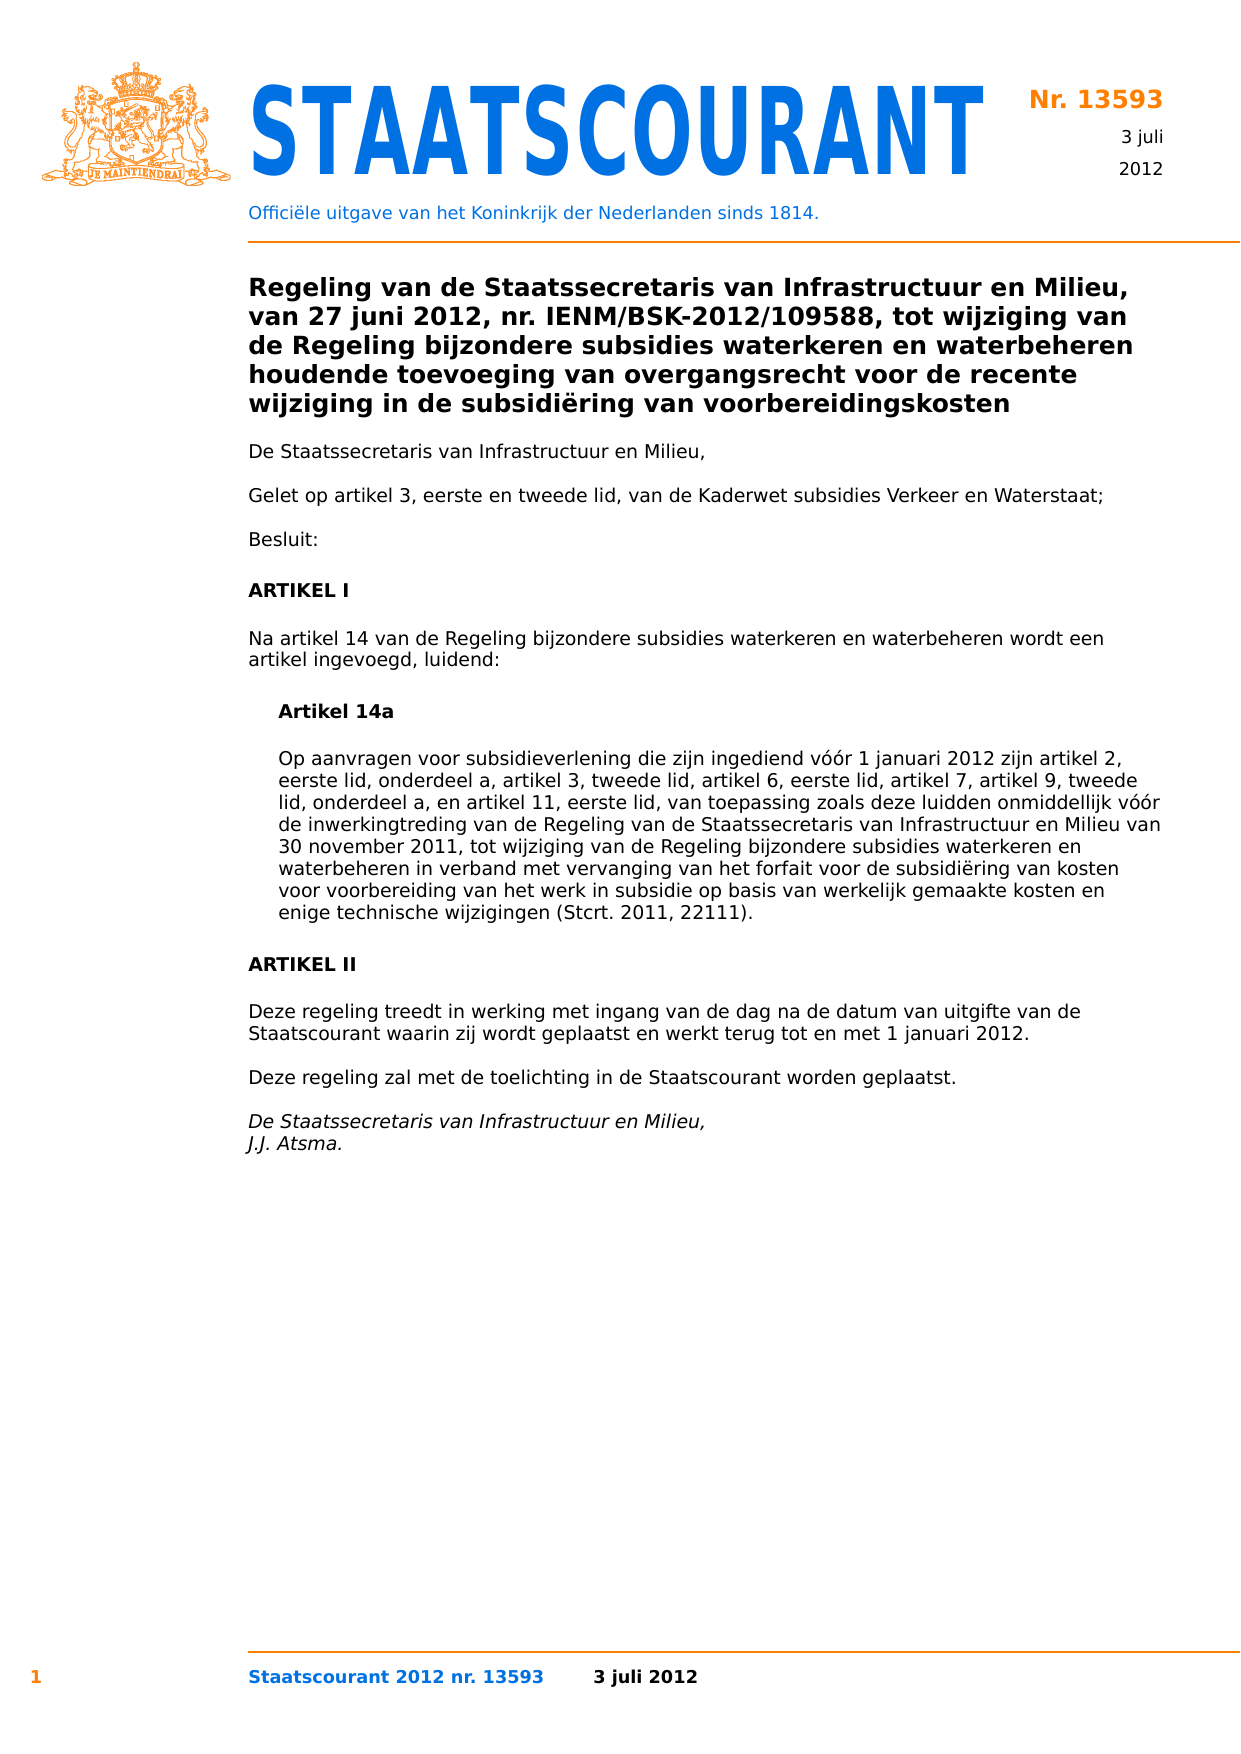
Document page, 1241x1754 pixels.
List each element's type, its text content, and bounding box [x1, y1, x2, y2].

text Deze regeling treedt in werking met ingang van de dag na de datum van uitgifte van de Staatscourant waarin zij wordt geplaatst en werkt terug tot en met 1 januari 2012. [248, 1001, 1163, 1045]
table_header Nr. 13593 [998, 62, 1240, 121]
text De Staatssecretaris van Infrastructuur en Milieu, [248, 441, 1163, 463]
subtitle Artikel 14a [278, 701, 1163, 723]
subtitle Regeling van de Staatssecretaris van Infrastructuur en Milieu, van 27 juni 2012, nr. IENM/BSK-2012/109588, tot wijziging van de Regeling bijzondere subsidies waterkeren en waterbeheren houdende toevoeging van overgangsrecht voor de recente wijziging in de subsidiëring van voorbereidingskosten [248, 273, 1163, 419]
text Gelet op artikel 3, eerste en tweede lid, van de Kaderwet subsidies Verkeer en Waterstaat; [248, 484, 1163, 507]
subtitle ARTIKEL II [248, 954, 1163, 976]
table_cell 2012 [998, 153, 1240, 203]
table_cell Officiële uitgave van het Koninkrijk der Nederlanden sinds 1814. [248, 203, 1240, 241]
table_header STAATSCOURANT [248, 62, 998, 203]
subtitle ARTIKEL I [248, 580, 1163, 602]
text Na artikel 14 van de Regeling bijzondere subsidies waterkeren en waterbeheren wordt een artikel ingevoegd, luidend: [248, 627, 1163, 671]
table_header [25, 62, 248, 241]
picture [41, 62, 231, 186]
text Op aanvragen voor subsidieverlening die zijn ingediend vóór 1 januari 2012 zijn artikel 2, eerste lid, onderdeel a, artikel 3, tweede lid, artikel 6, eerste lid, artikel 7, artikel 9, tweede lid, onderdeel a, en artikel 11, eerste lid, van toepassing zoals deze luidden onmiddellijk vóór de inwerkingtreding van de Regeling van de Staatssecretaris van Infrastructuur en Milieu van 30 november 2011, tot wijziging van de Regeling bijzondere subsidies waterkeren en waterbeheren in verband met vervanging van het forfait voor de subsidiëring van kosten voor voorbereiding van het werk in subsidie op basis van werkelijk gemaakte kosten en enige technische wijzigingen (Stcrt. 2011, 22111). [278, 748, 1163, 924]
text Besluit: [248, 528, 1163, 550]
table_cell 3 juli [998, 121, 1240, 153]
text Deze regeling zal met de toelichting in de Staatscourant worden geplaatst. [248, 1067, 1163, 1089]
text De Staatssecretaris van Infrastructuur en Milieu, J.J. Atsma. [248, 1111, 1163, 1155]
